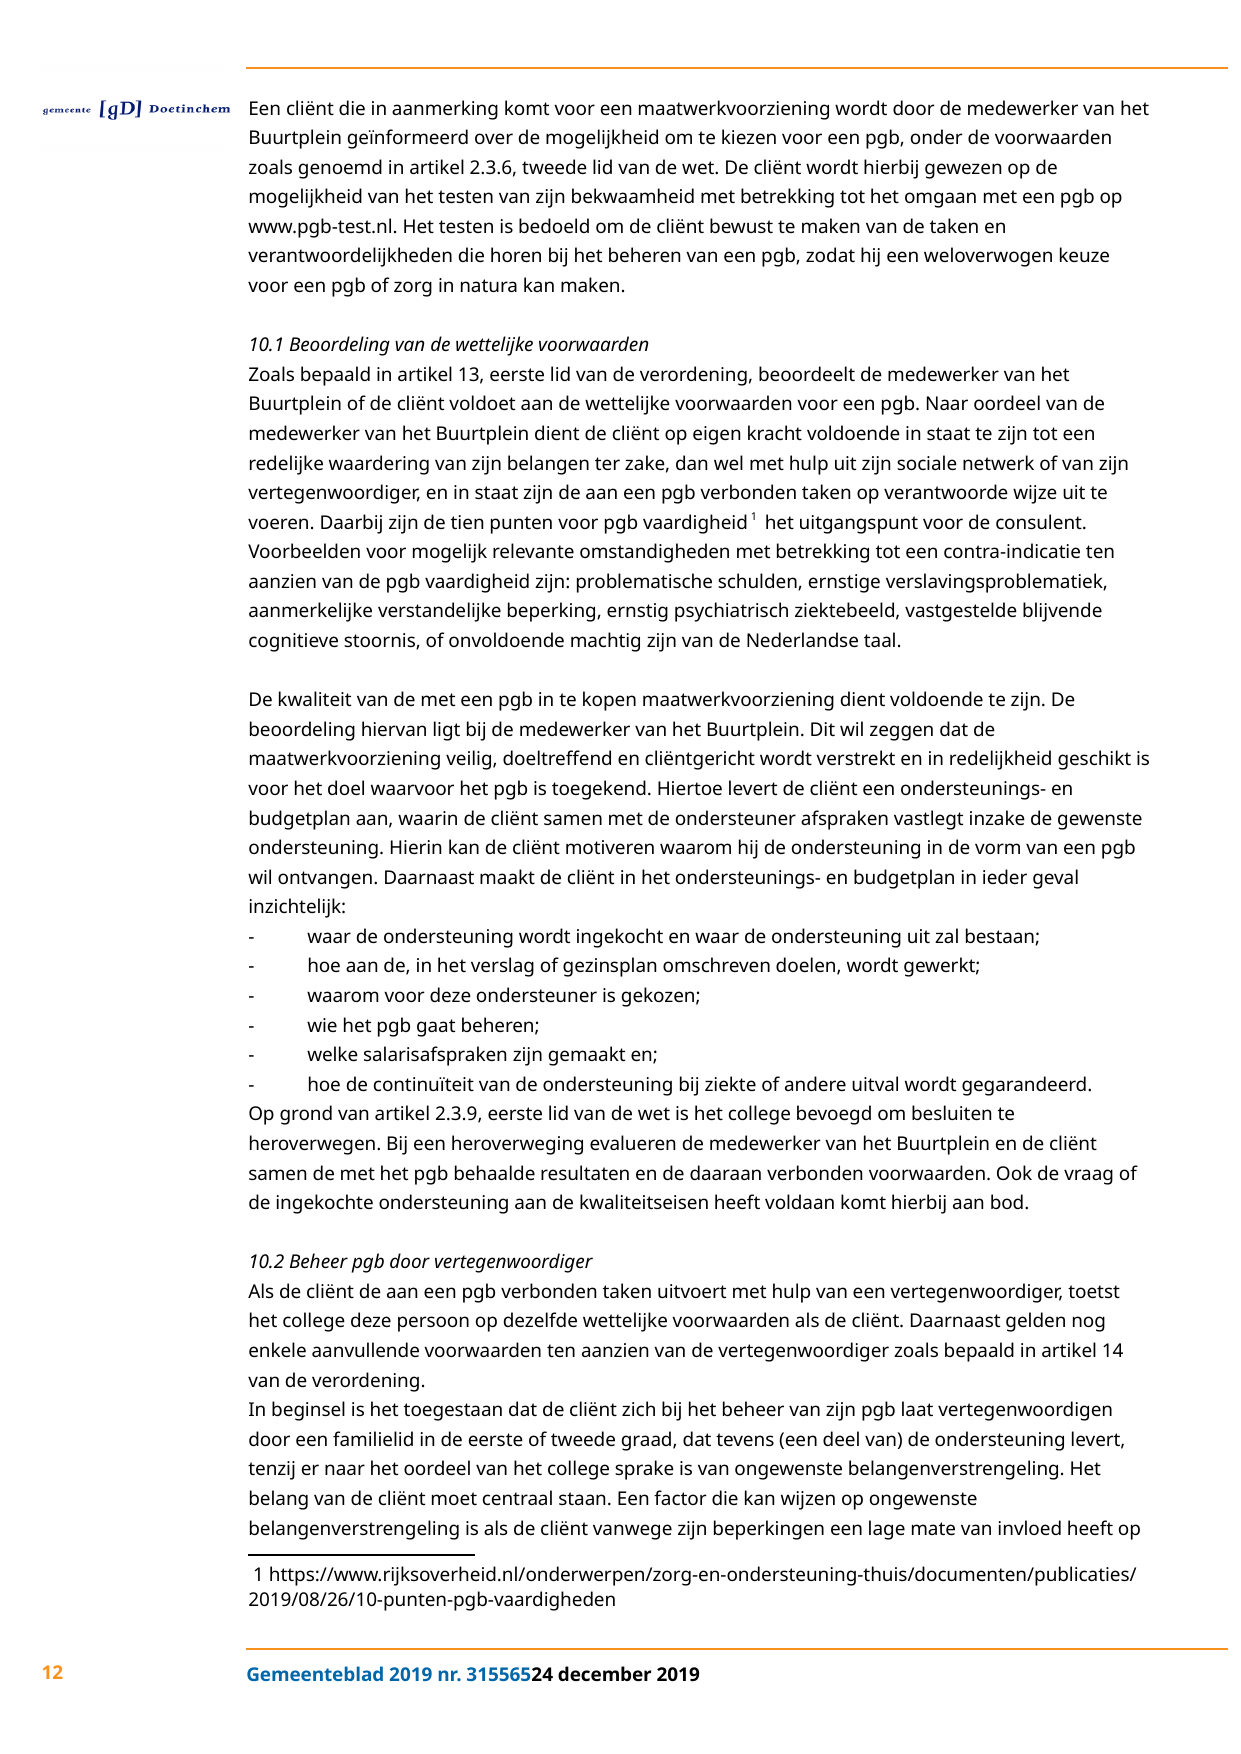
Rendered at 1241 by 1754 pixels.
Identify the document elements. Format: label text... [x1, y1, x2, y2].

text 10.1 Beoordeling van de wettelijke voorwaarden [248, 331, 1152, 357]
text De kwaliteit van de met een pgb in te kopen maatwerkvoorziening dient voldoende te zijn. De beoordeling hiervan ligt bij de medewerker van het Buurtplein. Dit wil zeggen dat de maatwerkvoorziening veilig, doeltreffend en cliëntgericht wordt verstrekt en in redelijkheid geschikt is voor het doel waarvoor het pgb is toegekend. Hiertoe levert de cliënt een ondersteunings- en budgetplan aan, waarin de cliënt samen met de ondersteuner afspraken vastlegt inzake de gewenste ondersteuning. Hierin kan de cliënt motiveren waarom hij de ondersteuning in de vorm van een pgb wil ontvangen. Daarnaast maakt de cliënt in het ondersteunings- en budgetplan in ieder geval inzichtelijk: [248, 686, 1152, 919]
text Op grond van artikel 2.3.9, eerste lid van de wet is het college bevoegd om besluiten te heroverwegen. Bij een heroverweging evalueren de medewerker van het Buurtplein en de cliënt samen de met het pgb behaalde resultaten en de daaraan verbonden voorwaarden. Ook de vraag of de ingekochte ondersteuning aan de kwaliteitseisen heeft voldaan komt hierbij aan bod. [248, 1101, 1152, 1215]
text https://www.rijksoverheid.nl/onderwerpen/zorg-en-ondersteuning-thuis/documenten/publicaties/2019/08/26/10-punten-pgb-vaardigheden [248, 1561, 1152, 1612]
text Een cliënt die in aanmerking komt voor een maatwerkvoorziening wordt door de medewerker van het Buurtplein geïnformeerd over de mogelijkheid om te kiezen voor een pgb, onder de voorwaarden zoals genoemd in artikel 2.3.6, tweede lid van de wet. De cliënt wordt hierbij gewezen op de mogelijkheid van het testen van zijn bekwaamheid met betrekking tot het omgaan met een pgb op www.pgb-test.nl. Het testen is bedoeld om de cliënt bewust te maken van de taken en verantwoordelijkheden die horen bij het beheren van een pgb, zodat hij een weloverwogen keuze voor een pgb of zorg in natura kan maken. [248, 95, 1152, 298]
list welke salarisafspraken zijn gemaakt en; [248, 1041, 1152, 1067]
list hoe aan de, in het verslag of gezinsplan omschreven doelen, wordt gewerkt; [248, 953, 1152, 978]
list hoe de continuïteit van de ondersteuning bij ziekte of andere uitval wordt gegarandeerd. [248, 1071, 1152, 1097]
picture [41, 47, 231, 172]
text Voorbeelden voor mogelijk relevante omstandigheden met betrekking tot een contra-indicatie ten aanzien van de pgb vaardigheid zijn: problematische schulden, ernstige verslavingsproblematiek, aanmerkelijke verstandelijke beperking, ernstig psychiatrisch ziektebeeld, vastgestelde blijvende cognitieve stoornis, of onvoldoende machtig zijn van de Nederlandse taal. [248, 538, 1152, 653]
text Als de cliënt de aan een pgb verbonden taken uitvoert met hulp van een vertegenwoordiger, toetst het college deze persoon op dezelfde wettelijke voorwaarden als de cliënt. Daarnaast gelden nog enkele aanvullende voorwaarden ten aanzien van de vertegenwoordiger zoals bepaald in artikel 14 van de verordening. [248, 1278, 1152, 1393]
text Zoals bepaald in artikel 13, eerste lid van de verordening, beoordeelt de medewerker van het Buurtplein of de cliënt voldoet aan de wettelijke voorwaarden voor een pgb. Naar oordeel van de medewerker van het Buurtplein dient de cliënt op eigen kracht voldoende in staat te zijn tot een redelijke waardering van zijn belangen ter zake, dan wel met hulp uit zijn sociale netwerk of van zijn vertegenwoordiger, en in staat zijn de aan een pgb verbonden taken op verantwoorde wijze uit te voeren. Daarbij zijn de tien punten voor pgb vaardigheid het uitgangspunt voor de consulent. [248, 361, 1152, 535]
list waarom voor deze ondersteuner is gekozen; [248, 982, 1152, 1008]
text 10.2 Beheer pgb door vertegenwoordiger [248, 1248, 1152, 1274]
list wie het pgb gaat beheren; [248, 1012, 1152, 1038]
text In beginsel is het toegestaan dat de cliënt zich bij het beheer van zijn pgb laat vertegenwoordigen door een familielid in de eerste of tweede graad, dat tevens (een deel van) de ondersteuning levert, tenzij er naar het oordeel van het college sprake is van ongewenste belangenverstrengeling. Het belang van de cliënt moet centraal staan. Een factor die kan wijzen op ongewenste belangenverstrengeling is als de cliënt vanwege zijn beperkingen een lage mate van invloed heeft op [248, 1396, 1152, 1541]
list waar de ondersteuning wordt ingekocht en waar de ondersteuning uit zal bestaan; [248, 923, 1152, 949]
